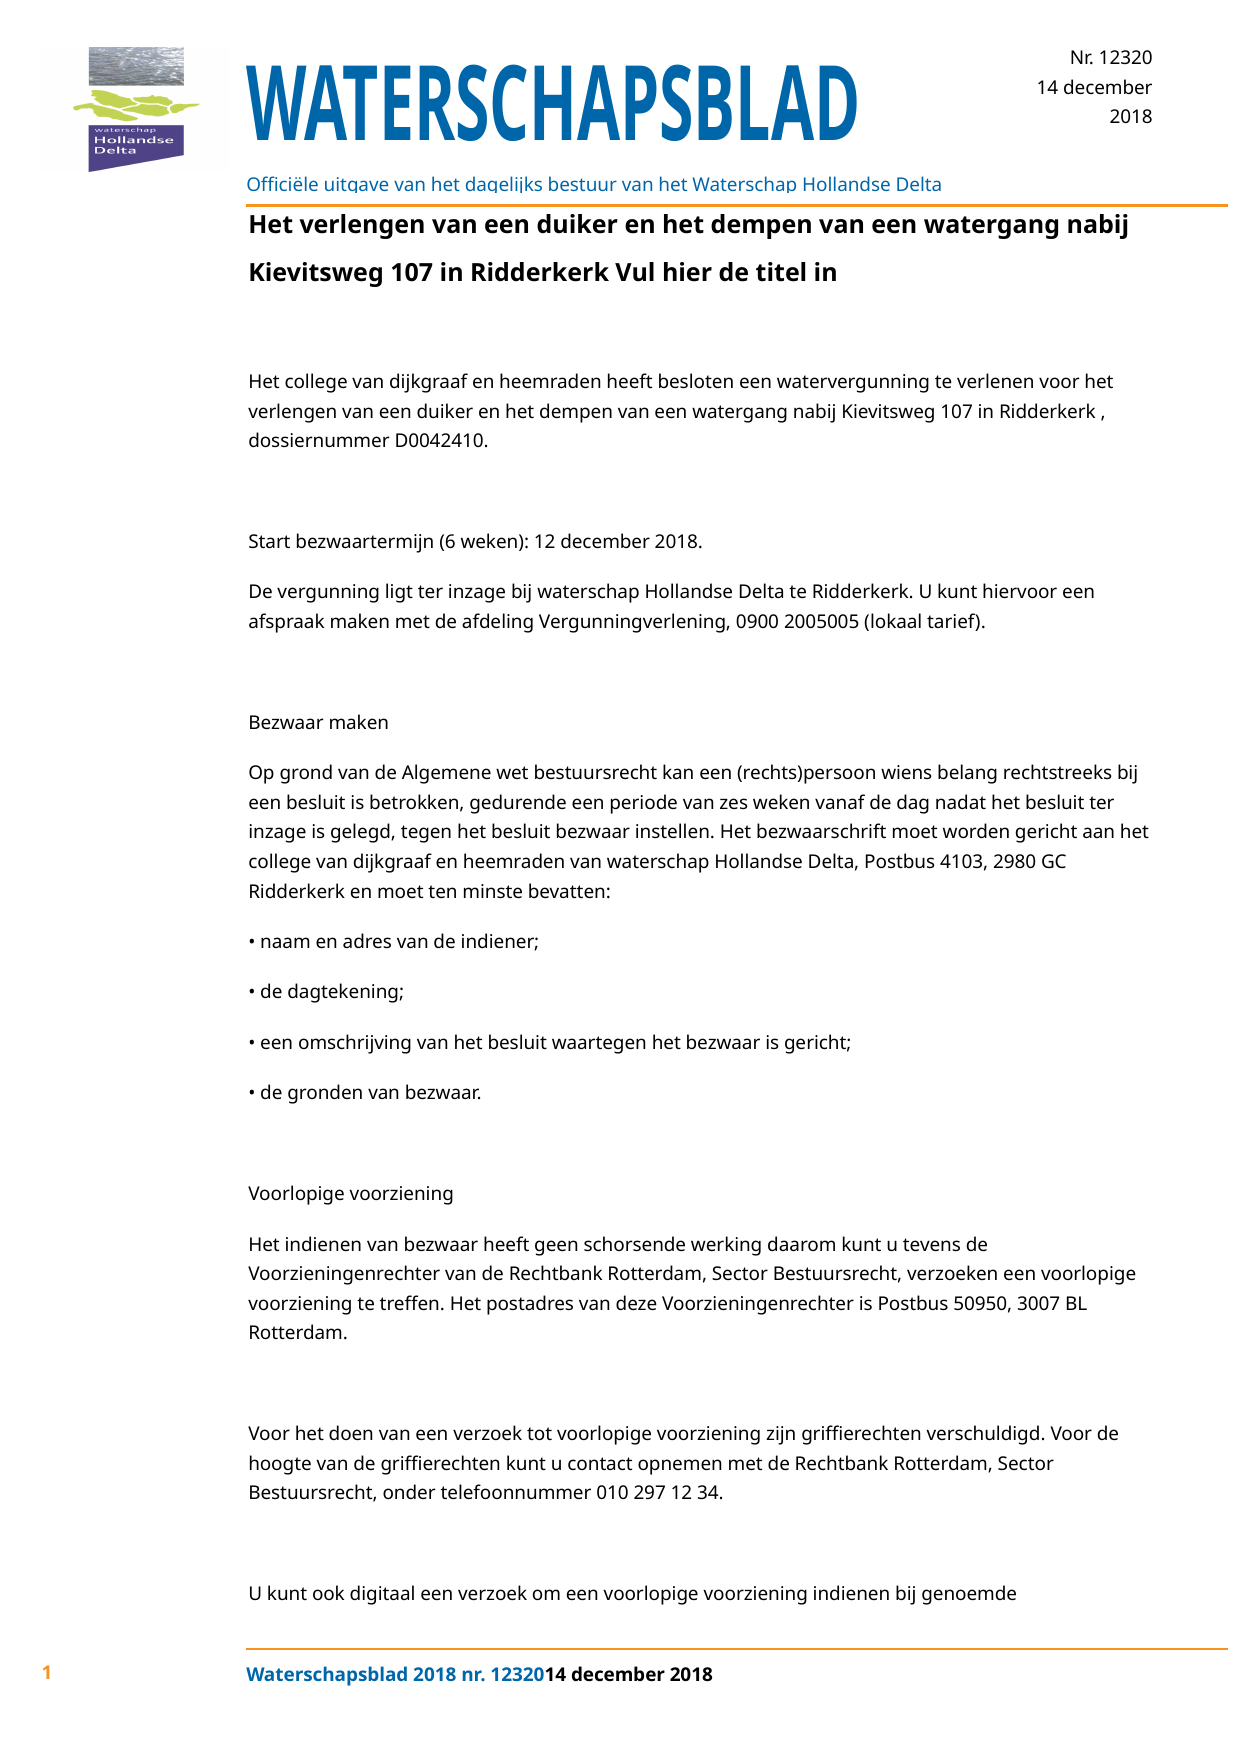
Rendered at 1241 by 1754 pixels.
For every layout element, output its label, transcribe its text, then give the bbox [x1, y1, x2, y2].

text • een omschrijving van het besluit waartegen het bezwaar is gericht; [248, 1029, 1152, 1055]
text • de dagtekening; [248, 979, 1152, 1004]
text Bezwaar maken [248, 709, 1152, 735]
text Het indienen van bezwaar heeft geen schorsende werking daarom kunt u tevens de Voorzieningenrechter van de Rechtbank Rotterdam, Sector Bestuursrecht, verzoeken een voorlopige voorziening te treffen. Het postadres van deze Voorzieningenrechter is Postbus 50950, 3007 BL Rotterdam. [248, 1231, 1152, 1345]
text Het verlengen van een duiker en het dempen van een watergang nabij Kievitsweg 107 in Ridderkerk Vul hier de titel in [248, 207, 1152, 288]
text De vergunning ligt ter inzage bij waterschap Hollandse Delta te Ridderkerk. U kunt hiervoor een afspraak maken met de afdeling Vergunningverlening, 0900 2005005 (lokaal tarief). [248, 579, 1152, 634]
picture [41, 47, 231, 172]
text • naam en adres van de indiener; [248, 928, 1152, 954]
text Voorlopige voorziening [248, 1180, 1152, 1206]
text U kunt ook digitaal een verzoek om een voorlopige voorziening indienen bij genoemde [248, 1580, 1152, 1606]
text Voor het doen van een verzoek tot voorlopige voorziening zijn griffierechten verschuldigd. Voor de hoogte van de griffierechten kunt u contact opnemen met de Rechtbank Rotterdam, Sector Bestuursrecht, onder telefoonnummer 010 297 12 34. [248, 1420, 1152, 1505]
text • de gronden van bezwaar. [248, 1079, 1152, 1105]
text Het college van dijkgraaf en heemraden heeft besloten een watervergunning te verlenen voor het verlengen van een duiker en het dempen van een watergang nabij Kievitsweg 107 in Ridderkerk , dossiernummer D0042410. [248, 368, 1152, 453]
text Op grond van de Algemene wet bestuursrecht kan een (rechts)persoon wiens belang rechtstreeks bij een besluit is betrokken, gedurende een periode van zes weken vanaf de dag nadat het besluit ter inzage is gelegd, tegen het besluit bezwaar instellen. Het bezwaarschrift moet worden gericht aan het college van dijkgraaf en heemraden van waterschap Hollandse Delta, Postbus 4103, 2980 GC Ridderkerk en moet ten minste bevatten: [248, 759, 1152, 904]
text Start bezwaartermijn (6 weken): 12 december 2018. [248, 528, 1152, 554]
